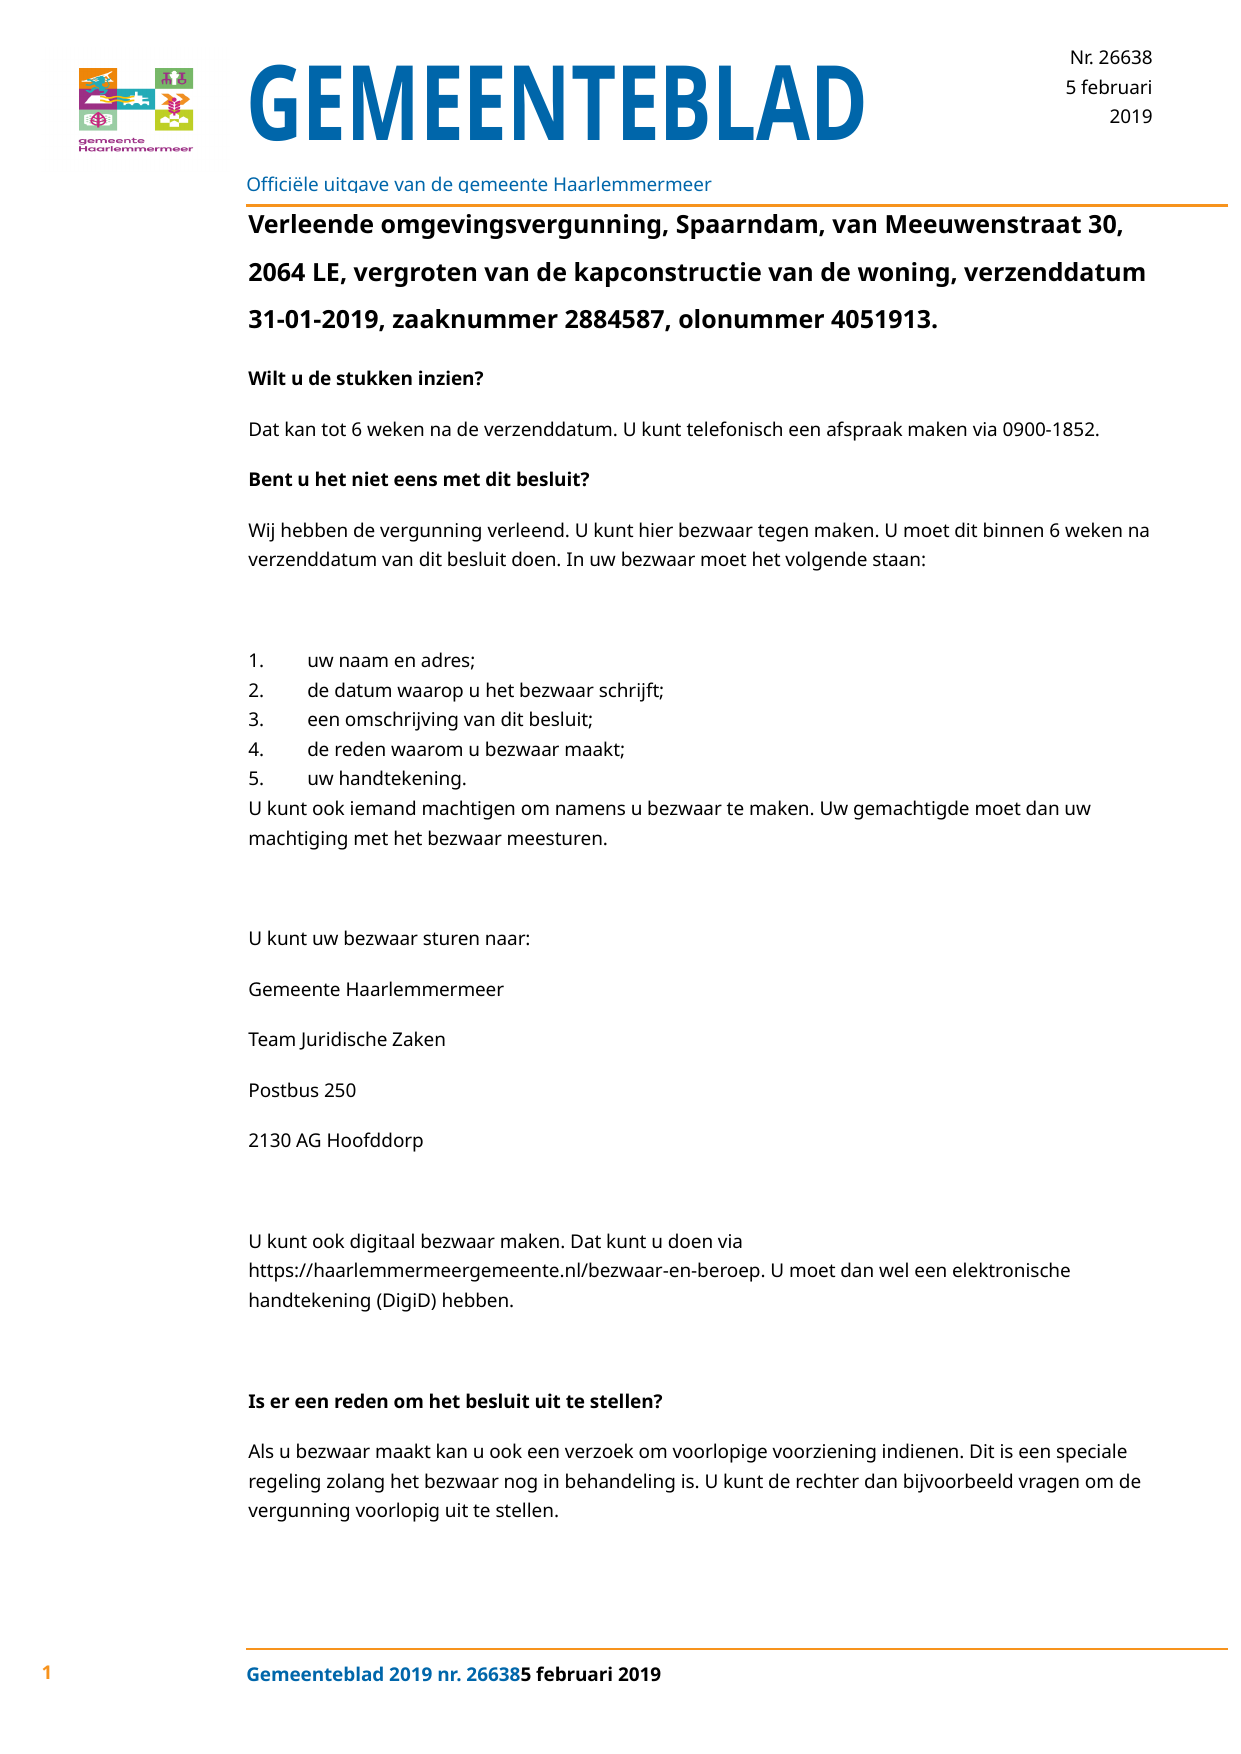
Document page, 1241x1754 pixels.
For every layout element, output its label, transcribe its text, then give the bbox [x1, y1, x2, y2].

text Is er een reden om het besluit uit te stellen? [248, 1388, 1152, 1414]
list uw handtekening. [248, 766, 1152, 791]
text Team Juridische Zaken [248, 1026, 1152, 1052]
list de reden waarom u bezwaar maakt; [248, 736, 1152, 762]
list een omschrijving van dit besluit; [248, 706, 1152, 732]
text Dat kan tot 6 weken na de verzenddatum. U kunt telefonisch een afspraak maken via 0900-1852. [248, 416, 1152, 442]
list uw naam en adres; [248, 647, 1152, 673]
text Bent u het niet eens met dit besluit? [248, 466, 1152, 492]
picture [41, 47, 231, 172]
text U kunt ook iemand machtigen om namens u bezwaar te maken. Uw gemachtigde moet dan uw machtiging met het bezwaar meesturen. [248, 795, 1152, 850]
list de datum waarop u het bezwaar schrijft; [248, 677, 1152, 702]
text 2130 AG Hoofddorp [248, 1127, 1152, 1153]
text U kunt ook digitaal bezwaar maken. Dat kunt u doen via https://haarlemmermeergemeente.nl/bezwaar-en-beroep. U moet dan wel een elektronische handtekening (DigiD) hebben. [248, 1228, 1152, 1313]
text Wilt u de stukken inzien? [248, 366, 1152, 391]
text Verleende omgevingsvergunning, Spaarndam, van Meeuwenstraat 30, 2064 LE, vergroten van de kapconstructie van de woning, verzenddatum 31-01-2019, zaaknummer 2884587, olonummer 4051913. [248, 207, 1152, 336]
text Postbus 250 [248, 1077, 1152, 1102]
text Als u bezwaar maakt kan u ook een verzoek om voorlopige voorziening indienen. Dit is een speciale regeling zolang het bezwaar nog in behandeling is. U kunt de rechter dan bijvoorbeeld vragen om de vergunning voorlopig uit te stellen. [248, 1438, 1152, 1523]
text Wij hebben de vergunning verleend. U kunt hier bezwaar tegen maken. U moet dit binnen 6 weken na verzenddatum van dit besluit doen. In uw bezwaar moet het volgende staan: [248, 517, 1152, 572]
text Gemeente Haarlemmermeer [248, 976, 1152, 1002]
text U kunt uw bezwaar sturen naar: [248, 926, 1152, 951]
